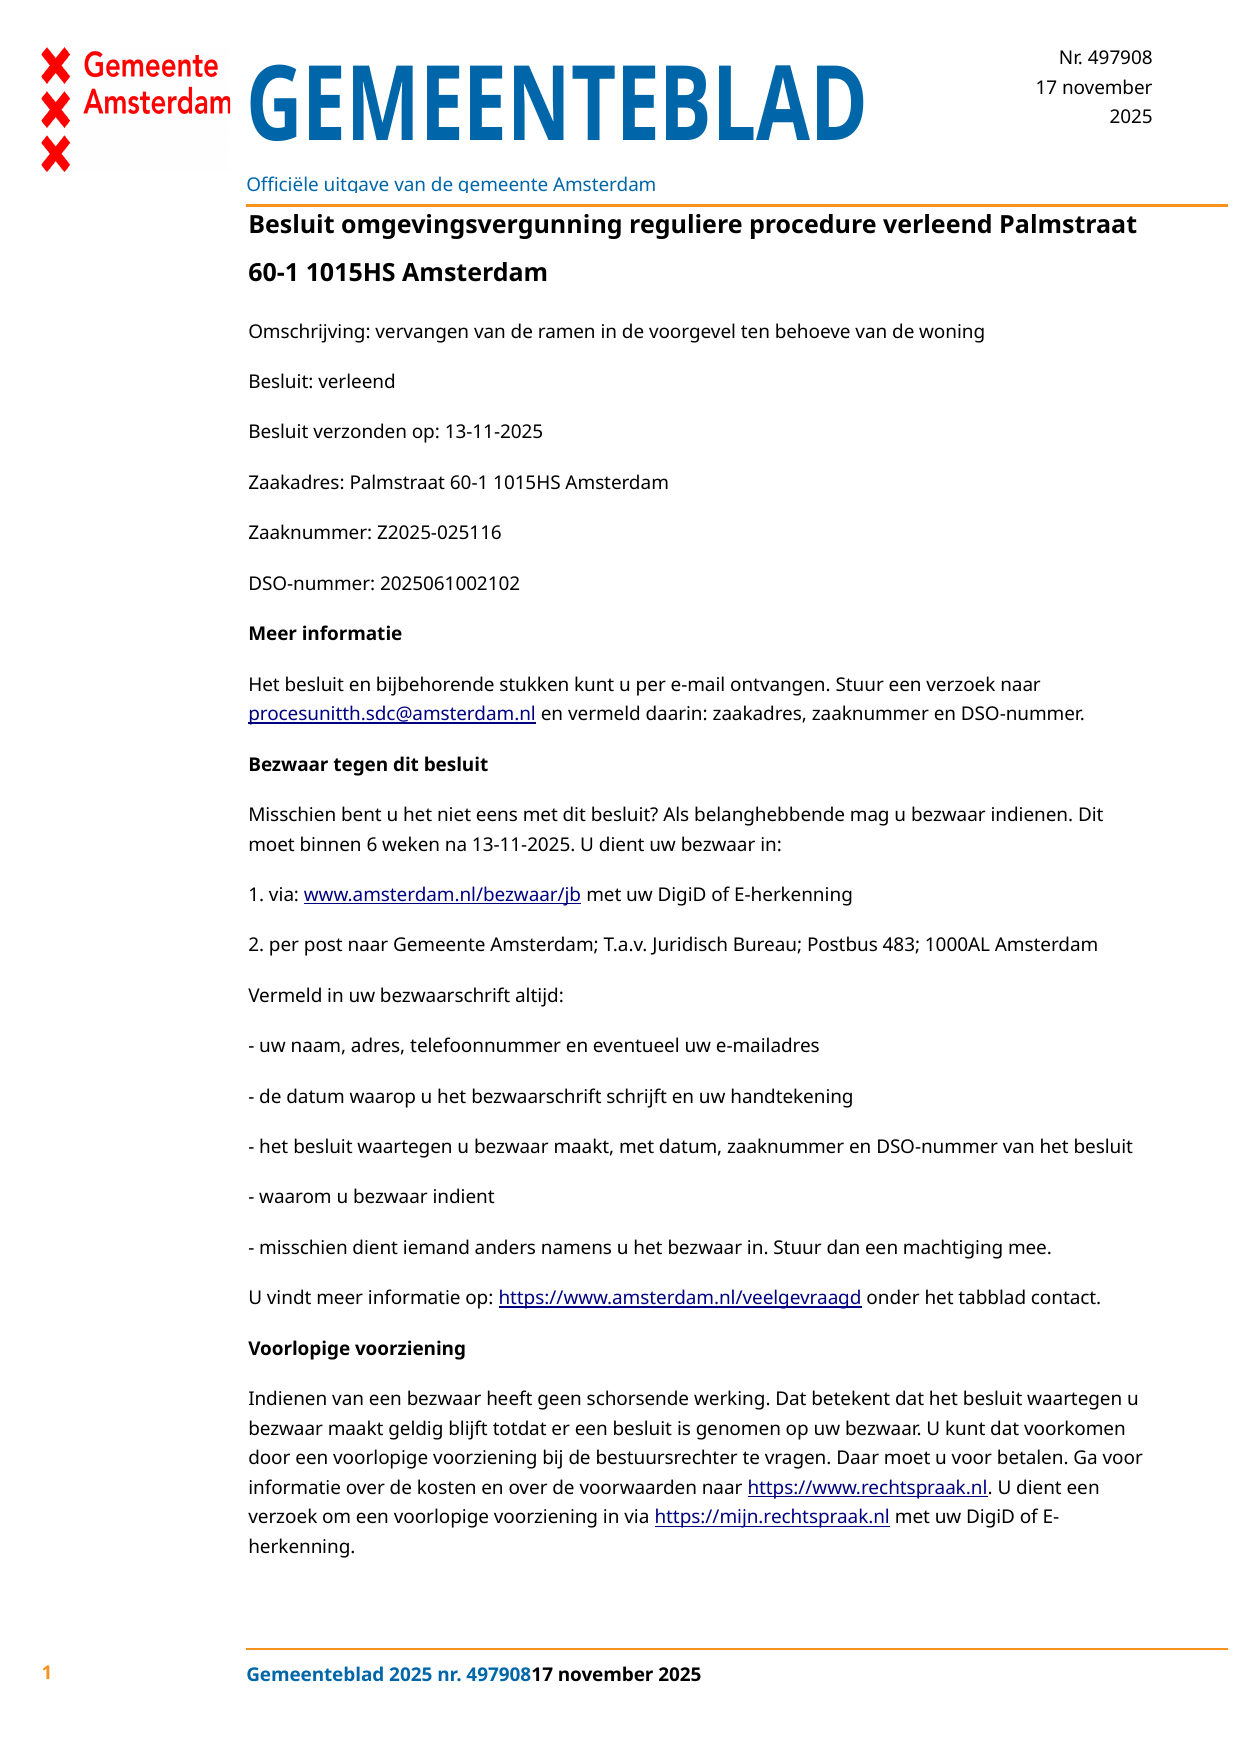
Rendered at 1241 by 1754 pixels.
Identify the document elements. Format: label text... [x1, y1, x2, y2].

text - waarom u bezwaar indient [248, 1184, 1152, 1209]
text Besluit omgevingsvergunning reguliere procedure verleend Palmstraat 60-1 1015HS Amsterdam [248, 207, 1152, 288]
text Vermeld in uw bezwaarschrift altijd: [248, 982, 1152, 1008]
text U vindt meer informatie op: https://www.amsterdam.nl/veelgevraagd onder het tabblad contact. [248, 1284, 1152, 1310]
picture [41, 47, 231, 172]
text - misschien dient iemand anders namens u het bezwaar in. Stuur dan een machtiging mee. [248, 1234, 1152, 1260]
text Besluit: verleend [248, 368, 1152, 394]
text Zaakadres: Palmstraat 60-1 1015HS Amsterdam [248, 469, 1152, 495]
text Indienen van een bezwaar heeft geen schorsende werking. Dat betekent dat het besluit waartegen u bezwaar maakt geldig blijft totdat er een besluit is genomen op uw bezwaar. U kunt dat voorkomen door een voorlopige voorziening bij de bestuursrechter te vragen. Daar moet u voor betalen. Ga voor informatie over de kosten en over de voorwaarden naar https://www.rechtspraak.nl. U dient een verzoek om een voorlopige voorziening in via https://mijn.rechtspraak.nl met uw DigiD of E-herkenning. [248, 1385, 1152, 1559]
text DSO-nummer: 2025061002102 [248, 570, 1152, 596]
text Zaaknummer: Z2025-025116 [248, 519, 1152, 545]
text - uw naam, adres, telefoonnummer en eventueel uw e-mailadres [248, 1032, 1152, 1058]
text Het besluit en bijbehorende stukken kunt u per e-mail ontvangen. Stuur een verzoek naar procesunitth.sdc@amsterdam.nl en vermeld daarin: zaakadres, zaaknummer en DSO-nummer. [248, 671, 1152, 726]
text Omschrijving: vervangen van de ramen in de voorgevel ten behoeve van de woning [248, 318, 1152, 344]
text Bezwaar tegen dit besluit [248, 751, 1152, 777]
text Voorlopige voorziening [248, 1335, 1152, 1361]
text Meer informatie [248, 620, 1152, 646]
text 2. per post naar Gemeente Amsterdam; T.a.v. Juridisch Bureau; Postbus 483; 1000AL Amsterdam [248, 932, 1152, 957]
text Besluit verzonden op: 13-11-2025 [248, 419, 1152, 444]
text Misschien bent u het niet eens met dit besluit? Als belanghebbende mag u bezwaar indienen. Dit moet binnen 6 weken na 13-11-2025. U dient uw bezwaar in: [248, 801, 1152, 857]
text 1. via: www.amsterdam.nl/bezwaar/jb met uw DigiD of E-herkenning [248, 881, 1152, 907]
text - de datum waarop u het bezwaarschrift schrijft en uw handtekening [248, 1083, 1152, 1109]
text - het besluit waartegen u bezwaar maakt, met datum, zaaknummer en DSO-nummer van het besluit [248, 1133, 1152, 1159]
